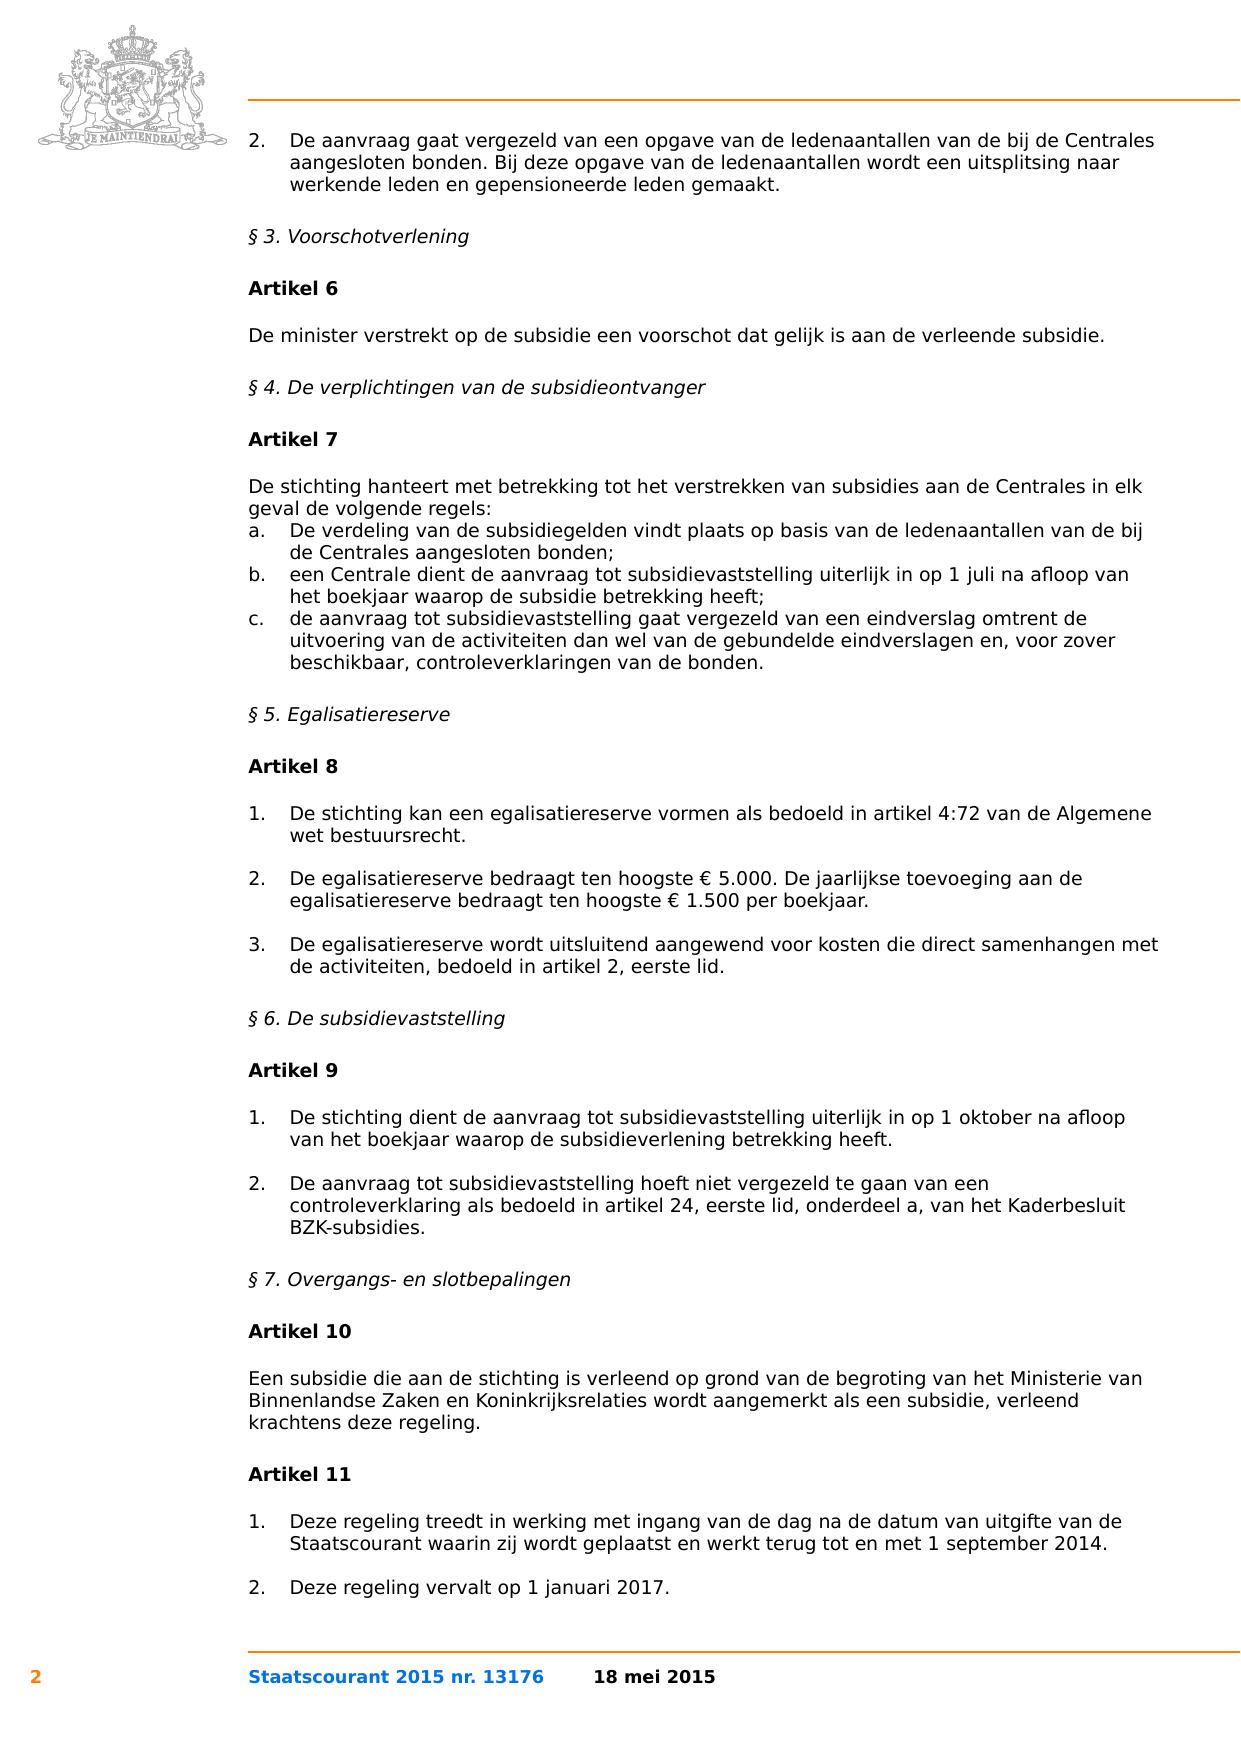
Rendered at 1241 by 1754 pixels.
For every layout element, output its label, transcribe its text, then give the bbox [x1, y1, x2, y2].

subtitle Artikel 11 [248, 1464, 1163, 1486]
subtitle Artikel 8 [248, 756, 1163, 777]
subtitle § 4. De verplichtingen van de subsidieontvanger [248, 377, 1163, 399]
text 2. De aanvraag tot subsidievaststelling hoeft niet vergezeld te gaan van een controleverklaring als bedoeld in artikel 24, eerste lid, onderdeel a, van het Kaderbesluit BZK-subsidies. [248, 1173, 1163, 1239]
text 3. De egalisatiereserve wordt uitsluitend aangewend voor kosten die direct samenhangen met de activiteiten, bedoeld in artikel 2, eerste lid. [248, 934, 1163, 978]
text b. een Centrale dient de aanvraag tot subsidievaststelling uiterlijk in op 1 juli na afloop van het boekjaar waarop de subsidie betrekking heeft; [248, 564, 1163, 608]
text 2. De egalisatiereserve bedraagt ten hoogste € 5.000. De jaarlijkse toevoeging aan de egalisatiereserve bedraagt ten hoogste € 1.500 per boekjaar. [248, 868, 1163, 912]
text De minister verstrekt op de subsidie een voorschot dat gelijk is aan de verleende subsidie. [248, 325, 1163, 347]
text 1. De stichting kan een egalisatiereserve vormen als bedoeld in artikel 4:72 van de Algemene wet bestuursrecht. [248, 802, 1163, 846]
text Een subsidie die aan de stichting is verleend op grond van de begroting van het Ministerie van Binnenlandse Zaken en Koninkrijksrelaties wordt aangemerkt als een subsidie, verleend krachtens deze regeling. [248, 1368, 1163, 1434]
text c. de aanvraag tot subsidievaststelling gaat vergezeld van een eindverslag omtrent de uitvoering van de activiteiten dan wel van de gebundelde eindverslagen en, voor zover beschikbaar, controleverklaringen van de bonden. [248, 608, 1163, 673]
subtitle § 7. Overgangs- en slotbepalingen [248, 1269, 1163, 1291]
text De stichting hanteert met betrekking tot het verstrekken van subsidies aan de Centrales in elk geval de volgende regels: [248, 476, 1163, 520]
subtitle Artikel 7 [248, 429, 1163, 451]
subtitle Artikel 10 [248, 1321, 1163, 1343]
picture [38, 25, 227, 150]
text a. De verdeling van de subsidiegelden vindt plaats op basis van de ledenaantallen van de bij de Centrales aangesloten bonden; [248, 520, 1163, 564]
text 1. De stichting dient de aanvraag tot subsidievaststelling uiterlijk in op 1 oktober na afloop van het boekjaar waarop de subsidieverlening betrekking heeft. [248, 1107, 1163, 1151]
subtitle Artikel 9 [248, 1060, 1163, 1082]
subtitle § 5. Egalisatiereserve [248, 703, 1163, 726]
text 1. Deze regeling treedt in werking met ingang van de dag na de datum van uitgifte van de Staatscourant waarin zij wordt geplaatst en werkt terug tot en met 1 september 2014. [248, 1511, 1163, 1555]
text 2. De aanvraag gaat vergezeld van een opgave van de ledenaantallen van de bij de Centrales aangesloten bonden. Bij deze opgave van de ledenaantallen wordt een uitsplitsing naar werkende leden en gepensioneerde leden gemaakt. [248, 130, 1163, 196]
subtitle Artikel 6 [248, 278, 1163, 300]
subtitle § 3. Voorschotverlening [248, 226, 1163, 248]
subtitle § 6. De subsidievaststelling [248, 1008, 1163, 1030]
text 2. Deze regeling vervalt op 1 januari 2017. [248, 1577, 1163, 1598]
